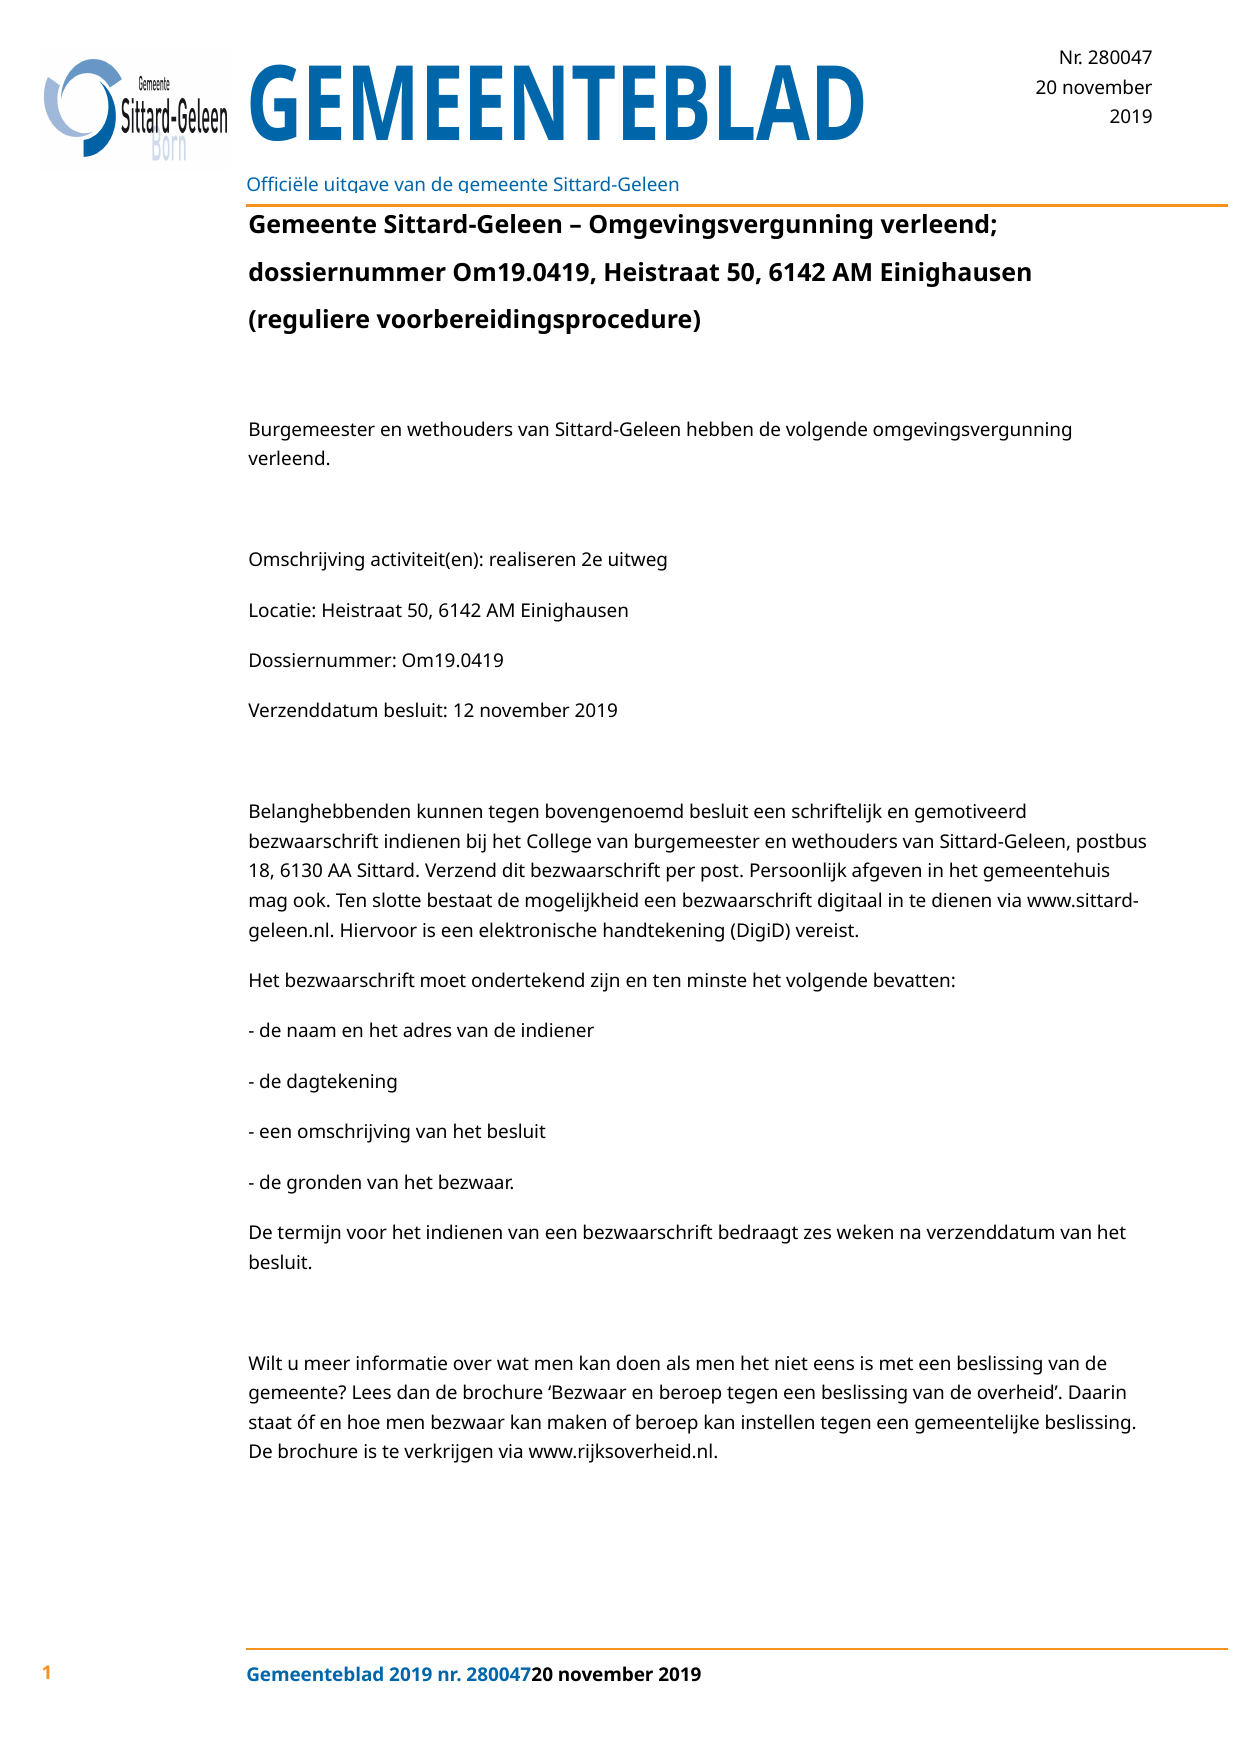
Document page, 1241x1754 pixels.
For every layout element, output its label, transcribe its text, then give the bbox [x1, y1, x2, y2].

text Belanghebbenden kunnen tegen bovengenoemd besluit een schriftelijk en gemotiveerd bezwaarschrift indienen bij het College van burgemeester en wethouders van Sittard-Geleen, postbus 18, 6130 AA Sittard. Verzend dit bezwaarschrift per post. Persoonlijk afgeven in het gemeentehuis mag ook. Ten slotte bestaat de mogelijkheid een bezwaarschrift digitaal in te dienen via www.sittard-geleen.nl. Hiervoor is een elektronische handtekening (DigiD) vereist. [248, 798, 1152, 942]
text Gemeente Sittard-Geleen – Omgevingsvergunning verleend; dossiernummer Om19.0419, Heistraat 50, 6142 AM Einighausen (reguliere voorbereidingsprocedure) [248, 207, 1152, 336]
text De termijn voor het indienen van een bezwaarschrift bedraagt zes weken na verzenddatum van het besluit. [248, 1219, 1152, 1274]
text Omschrijving activiteit(en): realiseren 2e uitweg [248, 546, 1152, 572]
text Het bezwaarschrift moet ondertekend zijn en ten minste het volgende bevatten: [248, 967, 1152, 993]
text Verzenddatum besluit: 12 november 2019 [248, 698, 1152, 723]
text Dossiernummer: Om19.0419 [248, 647, 1152, 673]
text - de dagtekening [248, 1068, 1152, 1094]
text - een omschrijving van het besluit [248, 1118, 1152, 1144]
text Burgemeester en wethouders van Sittard-Geleen hebben de volgende omgevingsvergunning verleend. [248, 416, 1152, 471]
text - de naam en het adres van de indiener [248, 1018, 1152, 1043]
text Wilt u meer informatie over wat men kan doen als men het niet eens is met een beslissing van de gemeente? Lees dan de brochure ‘Bezwaar en beroep tegen een beslissing van de overheid’. Daarin staat óf en hoe men bezwaar kan maken of beroep kan instellen tegen een gemeentelijke beslissing. De brochure is te verkrijgen via www.rijksoverheid.nl. [248, 1350, 1152, 1464]
picture [41, 47, 231, 172]
text - de gronden van het bezwaar. [248, 1169, 1152, 1194]
text Locatie: Heistraat 50, 6142 AM Einighausen [248, 597, 1152, 622]
